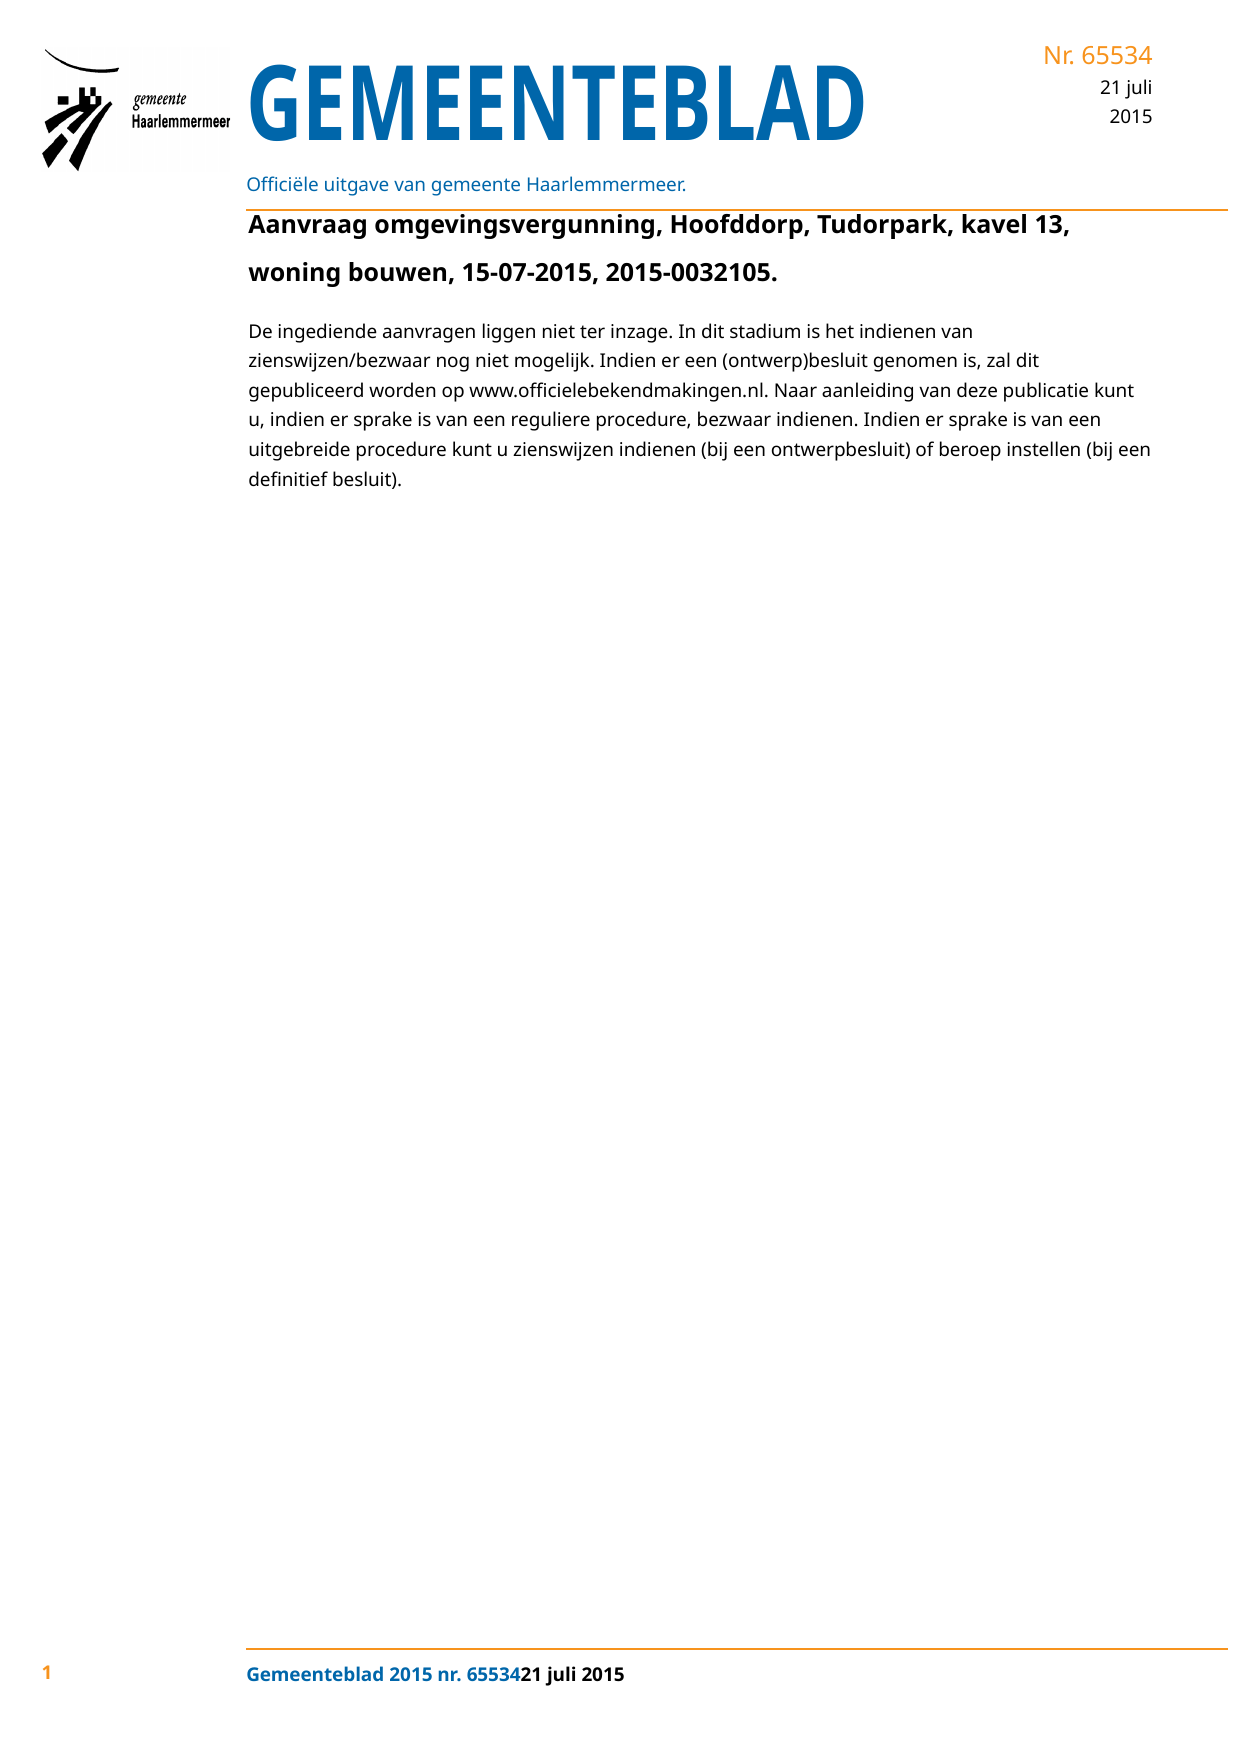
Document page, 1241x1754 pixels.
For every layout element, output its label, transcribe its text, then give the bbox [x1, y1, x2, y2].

text Aanvraag omgevingsvergunning, Hoofddorp, Tudorpark, kavel 13, woning bouwen, 15-07-2015, 2015-0032105. [248, 211, 1152, 288]
text De ingediende aanvragen liggen niet ter inzage. In dit stadium is het indienen van zienswijzen/bezwaar nog niet mogelijk. Indien er een (ontwerp)besluit genomen is, zal dit gepubliceerd worden op www.officielebekendmakingen.nl. Naar aanleiding van deze publicatie kunt u, indien er sprake is van een reguliere procedure, bezwaar indienen. Indien er sprake is van een uitgebreide procedure kunt u zienswijzen indienen (bij een ontwerpbesluit) of beroep instellen (bij een definitief besluit). [248, 318, 1152, 492]
picture [41, 47, 231, 172]
